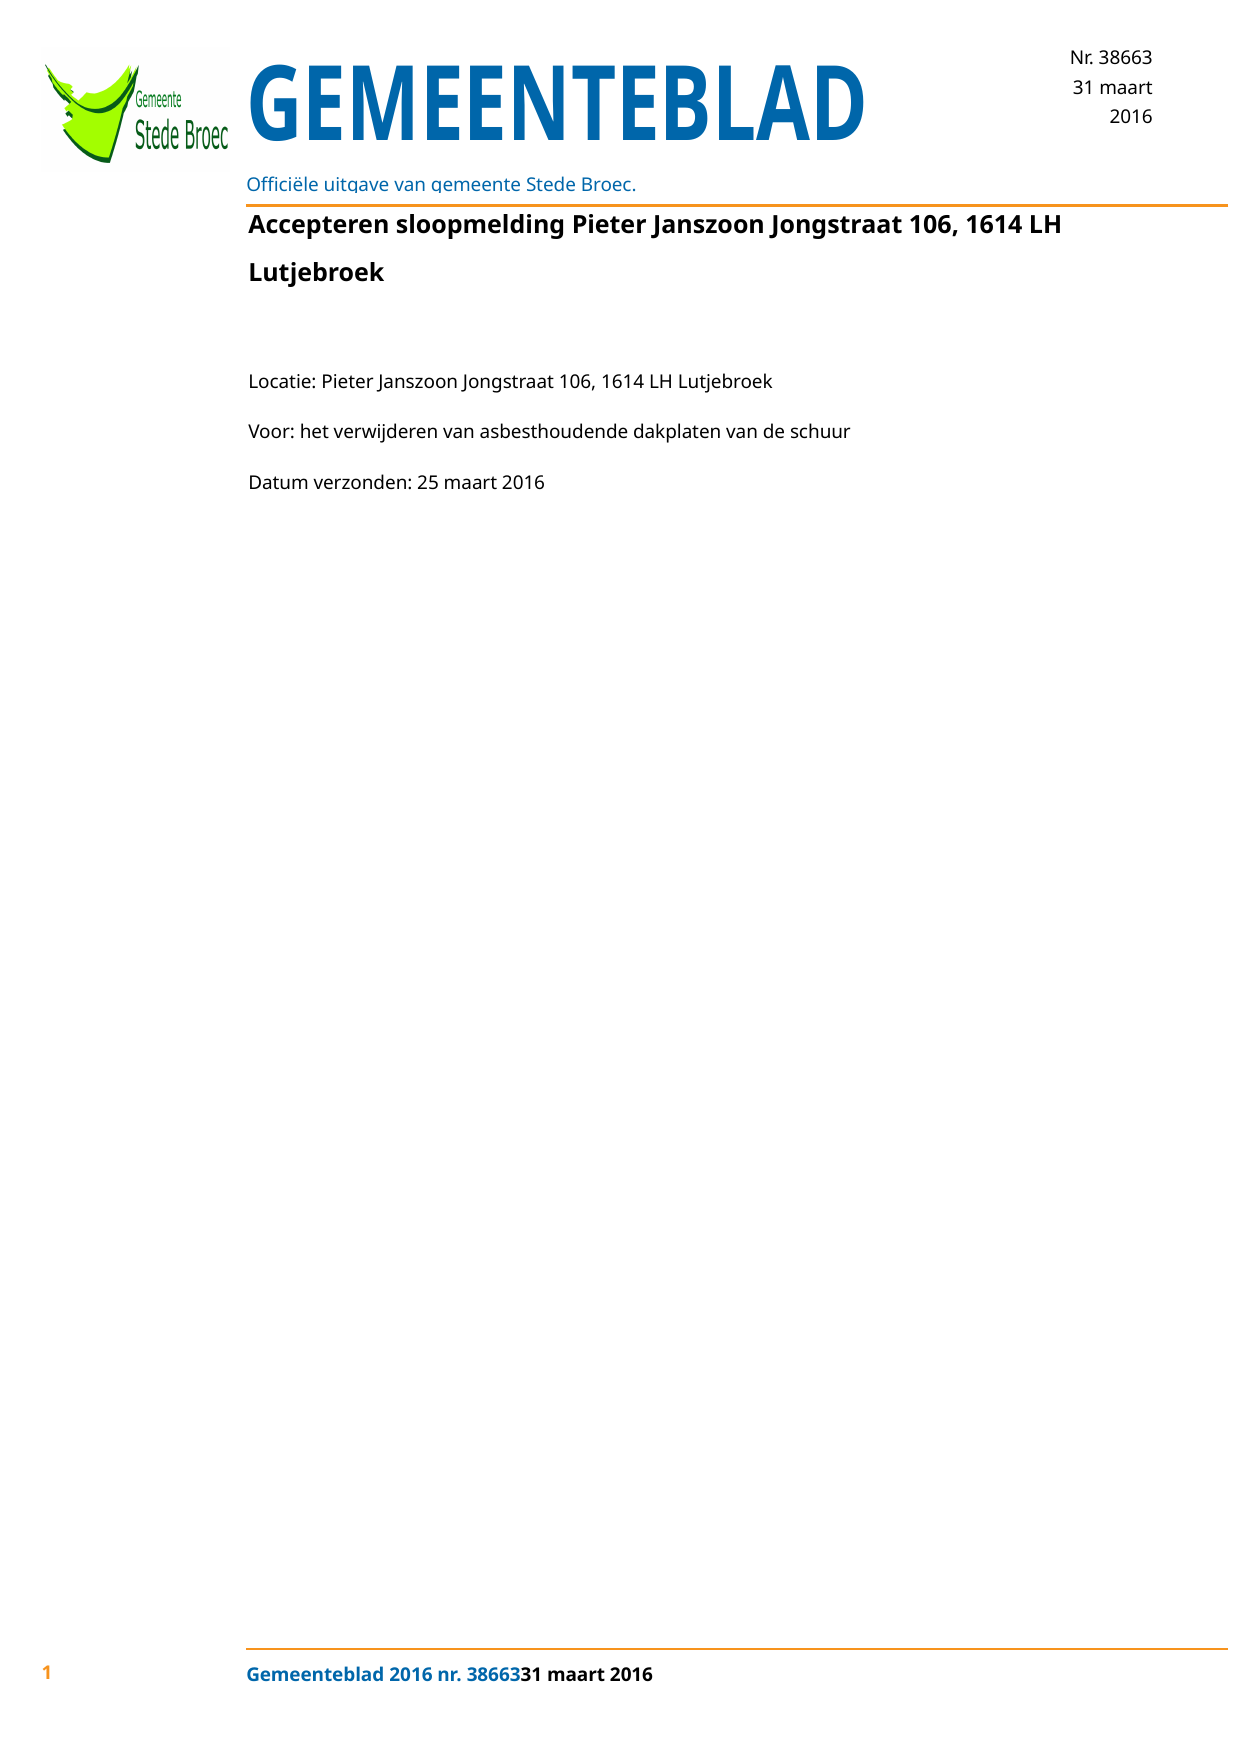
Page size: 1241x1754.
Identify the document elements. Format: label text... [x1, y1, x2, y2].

picture [41, 47, 231, 172]
text Datum verzonden: 25 maart 2016 [248, 469, 1152, 495]
text Accepteren sloopmelding Pieter Janszoon Jongstraat 106, 1614 LH Lutjebroek [248, 207, 1152, 288]
text Locatie: Pieter Janszoon Jongstraat 106, 1614 LH Lutjebroek [248, 368, 1152, 394]
text Voor: het verwijderen van asbesthoudende dakplaten van de schuur [248, 419, 1152, 444]
